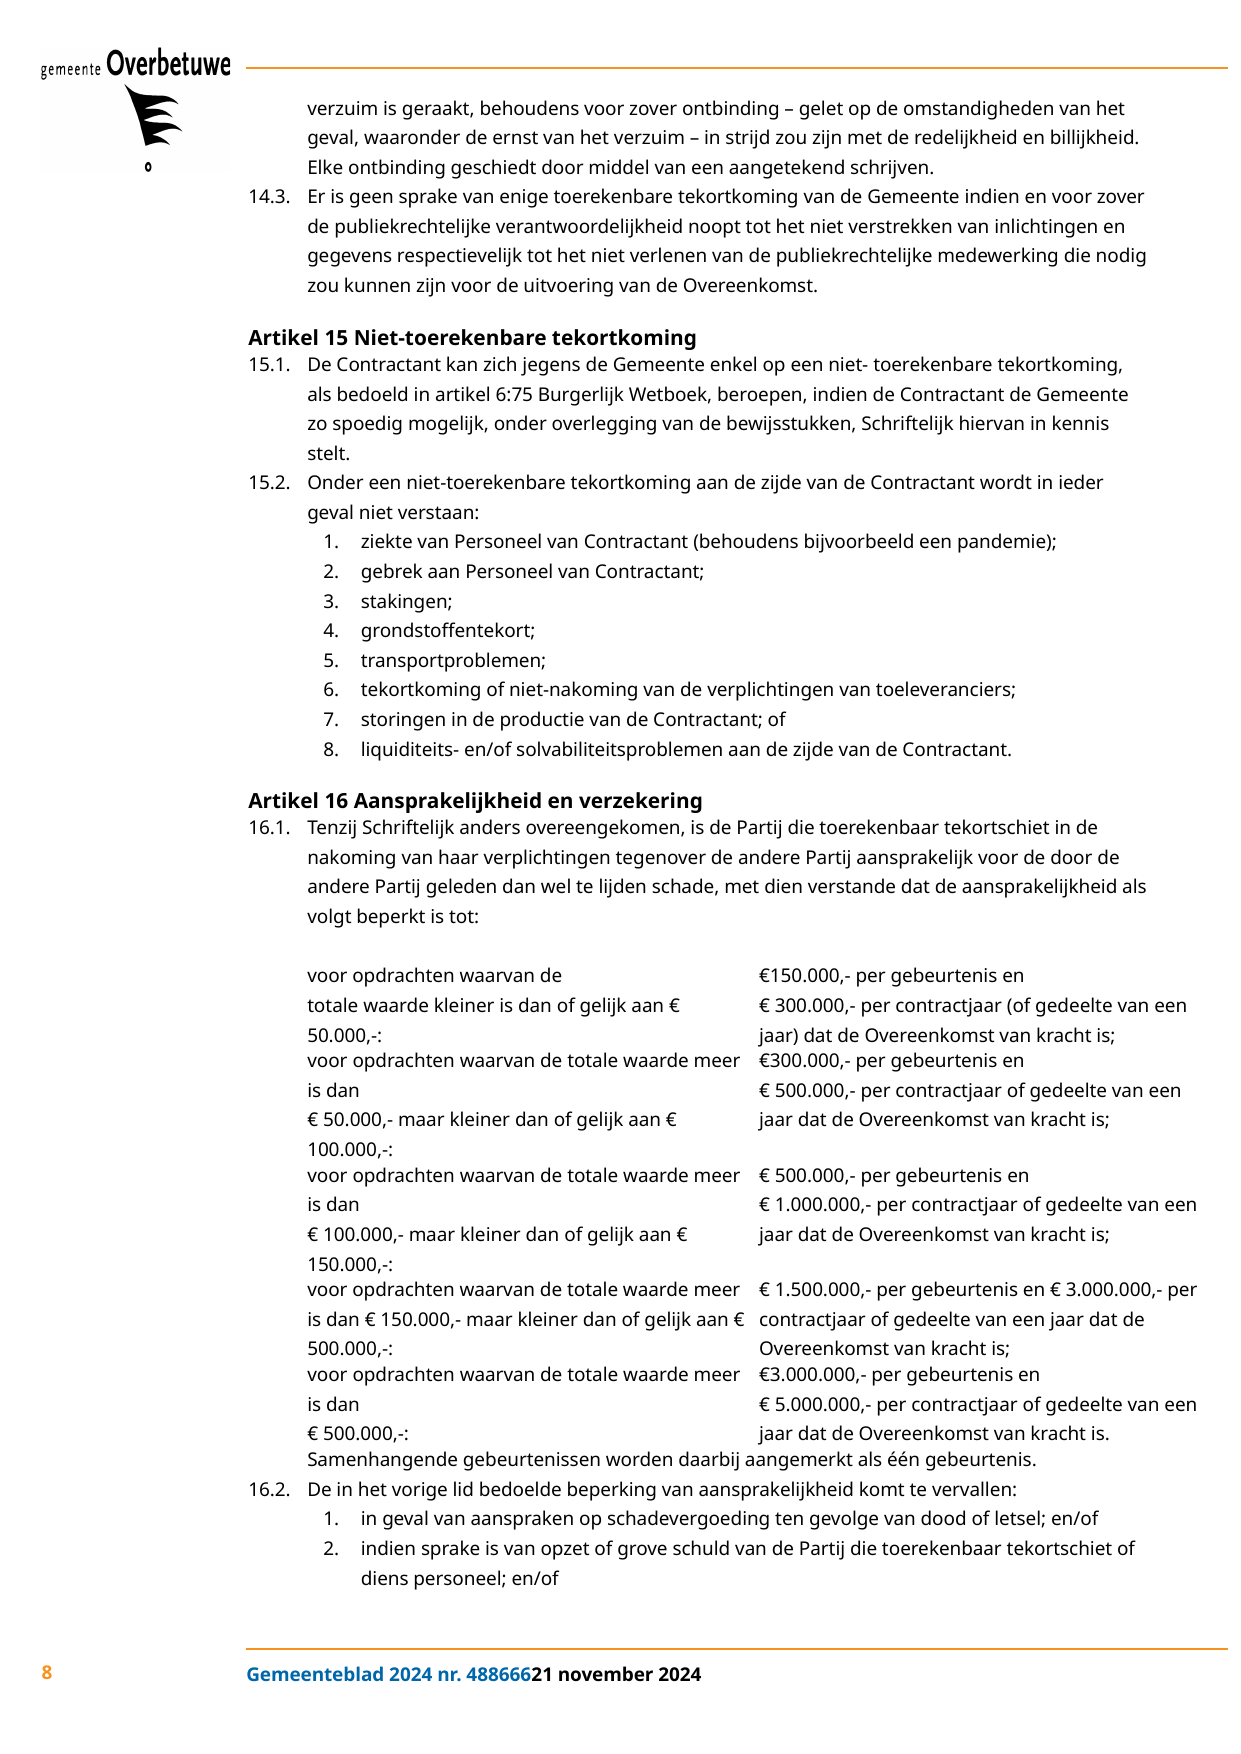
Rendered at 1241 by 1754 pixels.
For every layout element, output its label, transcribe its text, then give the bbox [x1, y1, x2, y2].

list Tenzij Schriftelijk anders overeengekomen, is de Partij die toerekenbaar tekortschiet in de nakoming van haar verplichtingen tegenover de andere Partij aansprakelijk voor de door de andere Partij geleden dan wel te lijden schade, met dien verstande dat de aansprakelijkheid als volgt beperkt is tot: [248, 814, 1152, 929]
table_cell voor opdrachten waarvan de totale waarde meer is dan € 50.000,- maar kleiner dan of gelijk aan € 100.000,-: [307, 1048, 759, 1162]
table_cell € 1.500.000,- per gebeurtenis en € 3.000.000,- per contractjaar of gedeelte van een jaar dat de Overeenkomst van kracht is; [759, 1276, 1211, 1361]
list verzuim is geraakt, behoudens voor zover ontbinding – gelet op de omstandigheden van het geval, waaronder de ernst van het verzuim – in strijd zou zijn met de redelijkheid en billijkheid. Elke ontbinding geschiedt door middel van een aangetekend schrijven. [248, 95, 1152, 180]
list tekortkoming of niet-nakoming van de verplichtingen van toeleveranciers; [323, 677, 1152, 702]
table_cell voor opdrachten waarvan de totale waarde meer is dan € 500.000,-: [307, 1361, 759, 1446]
list De in het vorige lid bedoelde beperking van aansprakelijkheid komt te vervallen: [248, 1476, 1152, 1502]
list liquiditeits- en/of solvabiliteitsproblemen aan de zijde van de Contractant. [323, 736, 1152, 761]
table_header voor opdrachten waarvan de totale waarde kleiner is dan of gelijk aan € 50.000,-: [307, 963, 759, 1047]
picture [41, 47, 231, 172]
list storingen in de productie van de Contractant; of [323, 706, 1152, 732]
table_header €150.000,- per gebeurtenis en € 300.000,- per contractjaar (of gedeelte van een jaar) dat de Overeenkomst van kracht is; [759, 963, 1211, 1047]
list Samenhangende gebeurtenissen worden daarbij aangemerkt als één gebeurtenis. [248, 1446, 1152, 1472]
list stakingen; [323, 588, 1152, 613]
text Artikel 16 Aansprakelijkheid en verzekering [248, 786, 1152, 814]
list indien sprake is van opzet of grove schuld van de Partij die toerekenbaar tekortschiet of diens personeel; en/of [323, 1535, 1152, 1590]
list ziekte van Personeel van Contractant (behoudens bijvoorbeeld een pandemie); [323, 529, 1152, 554]
list grondstoffentekort; [323, 617, 1152, 643]
list Onder een niet-toerekenbare tekortkoming aan de zijde van de Contractant wordt in ieder geval niet verstaan: [248, 469, 1152, 525]
table_cell € 500.000,- per gebeurtenis en € 1.000.000,- per contractjaar of gedeelte van een jaar dat de Overeenkomst van kracht is; [759, 1162, 1211, 1276]
list De Contractant kan zich jegens de Gemeente enkel op een niet- toerekenbare tekortkoming, als bedoeld in artikel 6:75 Burgerlijk Wetboek, beroepen, indien de Contractant de Gemeente zo spoedig mogelijk, onder overlegging van de bewijsstukken, Schriftelijk hiervan in kennis stelt. [248, 351, 1152, 466]
list Er is geen sprake van enige toerekenbare tekortkoming van de Gemeente indien en voor zover de publiekrechtelijke verantwoordelijkheid noopt tot het niet verstrekken van inlichtingen en gegevens respectievelijk tot het niet verlenen van de publiekrechtelijke medewerking die nodig zou kunnen zijn voor de uitvoering van de Overeenkomst. [248, 183, 1152, 298]
table_cell voor opdrachten waarvan de totale waarde meer is dan € 150.000,- maar kleiner dan of gelijk aan € 500.000,-: [307, 1276, 759, 1361]
list gebrek aan Personeel van Contractant; [323, 558, 1152, 584]
table_cell €3.000.000,- per gebeurtenis en € 5.000.000,- per contractjaar of gedeelte van een jaar dat de Overeenkomst van kracht is. [759, 1361, 1211, 1446]
table_cell €300.000,- per gebeurtenis en € 500.000,- per contractjaar of gedeelte van een jaar dat de Overeenkomst van kracht is; [759, 1048, 1211, 1162]
text Artikel 15 Niet-toerekenbare tekortkoming [248, 323, 1152, 351]
table_cell voor opdrachten waarvan de totale waarde meer is dan € 100.000,- maar kleiner dan of gelijk aan € 150.000,-: [307, 1162, 759, 1276]
list transportproblemen; [323, 647, 1152, 673]
list in geval van aanspraken op schadevergoeding ten gevolge van dood of letsel; en/of [323, 1506, 1152, 1531]
